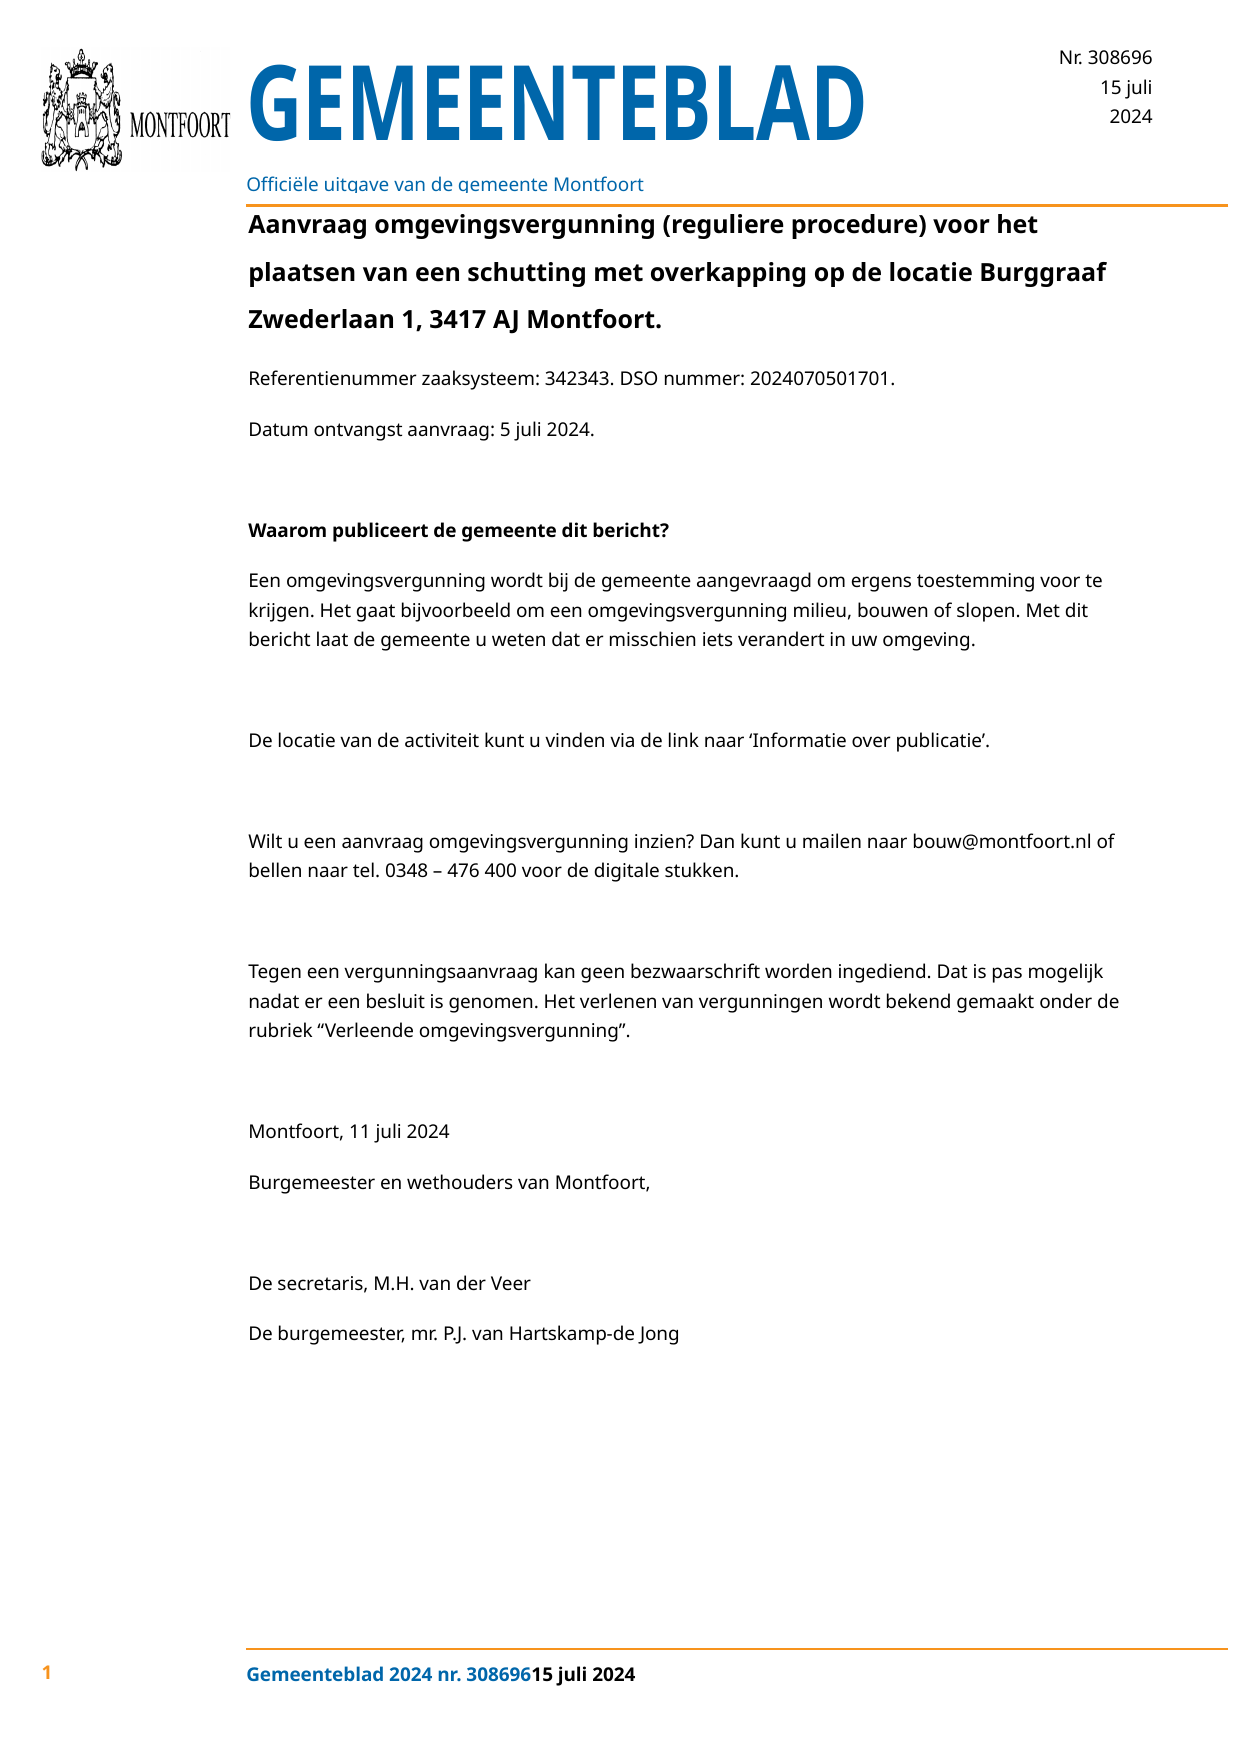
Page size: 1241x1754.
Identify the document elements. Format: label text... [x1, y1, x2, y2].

text De burgemeester, mr. P.J. van Hartskamp-de Jong [248, 1320, 1152, 1346]
text Burgemeester en wethouders van Montfoort, [248, 1169, 1152, 1194]
text Aanvraag omgevingsvergunning (reguliere procedure) voor het plaatsen van een schutting met overkapping op de locatie Burggraaf Zwederlaan 1, 3417 AJ Montfoort. [248, 207, 1152, 336]
text De secretaris, M.H. van der Veer [248, 1270, 1152, 1295]
text Datum ontvangst aanvraag: 5 juli 2024. [248, 416, 1152, 442]
text Wilt u een aanvraag omgevingsvergunning inzien? Dan kunt u mailen naar bouw@montfoort.nl of bellen naar tel. 0348 – 476 400 voor de digitale stukken. [248, 828, 1152, 883]
text Een omgevingsvergunning wordt bij de gemeente aangevraagd om ergens toestemming voor te krijgen. Het gaat bijvoorbeeld om een omgevingsvergunning milieu, bouwen of slopen. Met dit bericht laat de gemeente u weten dat er misschien iets verandert in uw omgeving. [248, 567, 1152, 652]
text Tegen een vergunningsaanvraag kan geen bezwaarschrift worden ingediend. Dat is pas mogelijk nadat er een besluit is genomen. Het verlenen van vergunningen wordt bekend gemaakt onder de rubriek “Verleende omgevingsvergunning”. [248, 958, 1152, 1043]
text De locatie van de activiteit kunt u vinden via de link naar ‘Informatie over publicatie’. [248, 727, 1152, 753]
text Montfoort, 11 juli 2024 [248, 1118, 1152, 1144]
picture [41, 47, 231, 172]
text Referentienummer zaaksysteem: 342343. DSO nummer: 2024070501701. [248, 366, 1152, 391]
text Waarom publiceert de gemeente dit bericht? [248, 517, 1152, 542]
